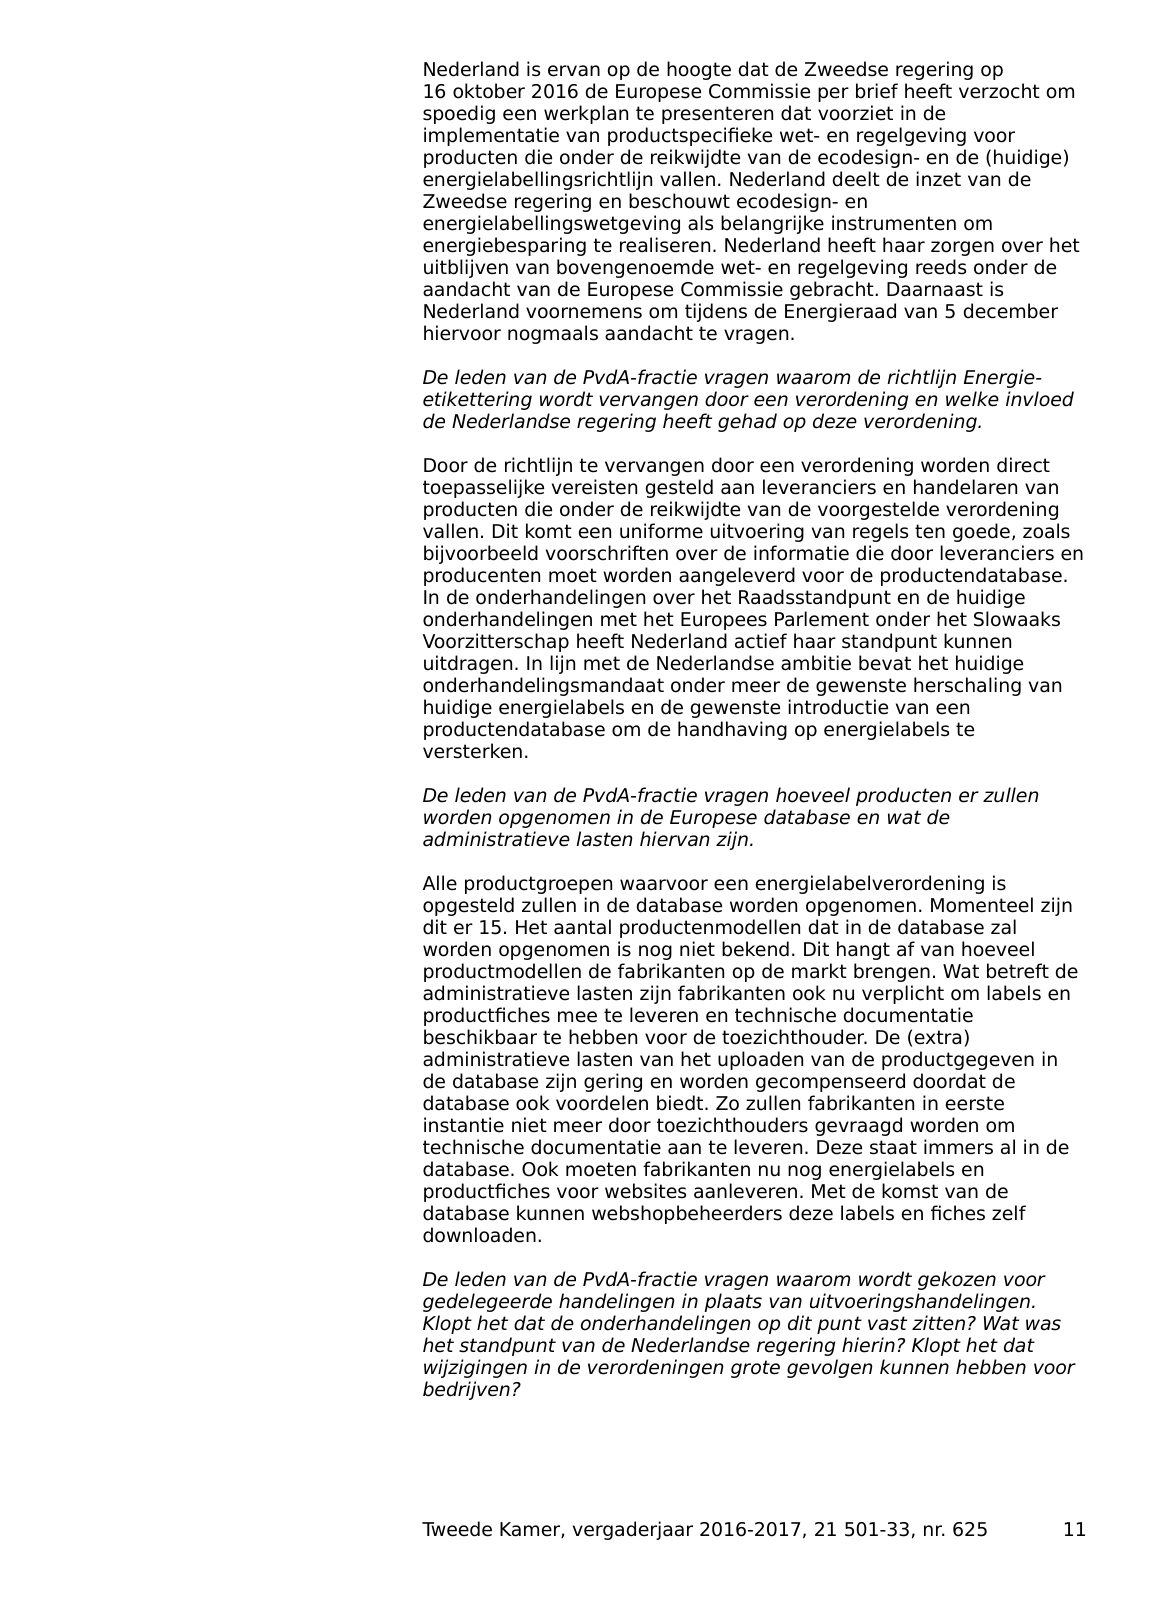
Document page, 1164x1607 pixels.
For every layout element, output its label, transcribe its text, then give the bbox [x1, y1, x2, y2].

text Door de richtlijn te vervangen door een verordening worden direct toepasselijke vereisten gesteld aan leveranciers en handelaren van producten die onder de reikwijdte van de voorgestelde verordening vallen. Dit komt een uniforme uitvoering van regels ten goede, zoals bijvoorbeeld voorschriften over de informatie die door leveranciers en producenten moet worden aangeleverd voor de productendatabase. In de onderhandelingen over het Raadsstandpunt en de huidige onderhandelingen met het Europees Parlement onder het Slowaaks Voorzitterschap heeft Nederland actief haar standpunt kunnen uitdragen. In lijn met de Nederlandse ambitie bevat het huidige onderhandelingsmandaat onder meer de gewenste herschaling van huidige energielabels en de gewenste introductie van een productendatabase om de handhaving op energielabels te versterken. [422, 455, 1087, 763]
text Alle productgroepen waarvoor een energielabelverordening is opgesteld zullen in de database worden opgenomen. Momenteel zijn dit er 15. Het aantal productenmodellen dat in de database zal worden opgenomen is nog niet bekend. Dit hangt af van hoeveel productmodellen de fabrikanten op de markt brengen. Wat betreft de administratieve lasten zijn fabrikanten ook nu verplicht om labels en productfiches mee te leveren en technische documentatie beschikbaar te hebben voor de toezichthouder. De (extra) administratieve lasten van het uploaden van de productgegeven in de database zijn gering en worden gecompenseerd doordat de database ook voordelen biedt. Zo zullen fabrikanten in eerste instantie niet meer door toezichthouders gevraagd worden om technische documentatie aan te leveren. Deze staat immers al in de database. Ook moeten fabrikanten nu nog energielabels en productfiches voor websites aanleveren. Met de komst van de database kunnen webshopbeheerders deze labels en fiches zelf downloaden. [422, 873, 1087, 1247]
text De leden van de PvdA-fractie vragen hoeveel producten er zullen worden opgenomen in de Europese database en wat de administratieve lasten hiervan zijn. [422, 785, 1087, 851]
text Nederland is ervan op de hoogte dat de Zweedse regering op 16 oktober 2016 de Europese Commissie per brief heeft verzocht om spoedig een werkplan te presenteren dat voorziet in de implementatie van productspecifieke wet- en regelgeving voor producten die onder de reikwijdte van de ecodesign- en de (huidige) energielabellingsrichtlijn vallen. Nederland deelt de inzet van de Zweedse regering en beschouwt ecodesign- en energielabellingswetgeving als belangrijke instrumenten om energiebesparing te realiseren. Nederland heeft haar zorgen over het uitblijven van bovengenoemde wet- en regelgeving reeds onder de aandacht van de Europese Commissie gebracht. Daarnaast is Nederland voornemens om tijdens de Energieraad van 5 december hiervoor nogmaals aandacht te vragen. [422, 59, 1087, 345]
text De leden van de PvdA-fractie vragen waarom wordt gekozen voor gedelegeerde handelingen in plaats van uitvoeringshandelingen. Klopt het dat de onderhandelingen op dit punt vast zitten? Wat was het standpunt van de Nederlandse regering hierin? Klopt het dat wijzigingen in de verordeningen grote gevolgen kunnen hebben voor bedrijven? [422, 1269, 1087, 1401]
text De leden van de PvdA-fractie vragen waarom de richtlijn Energie-etikettering wordt vervangen door een verordening en welke invloed de Nederlandse regering heeft gehad op deze verordening. [422, 367, 1087, 433]
